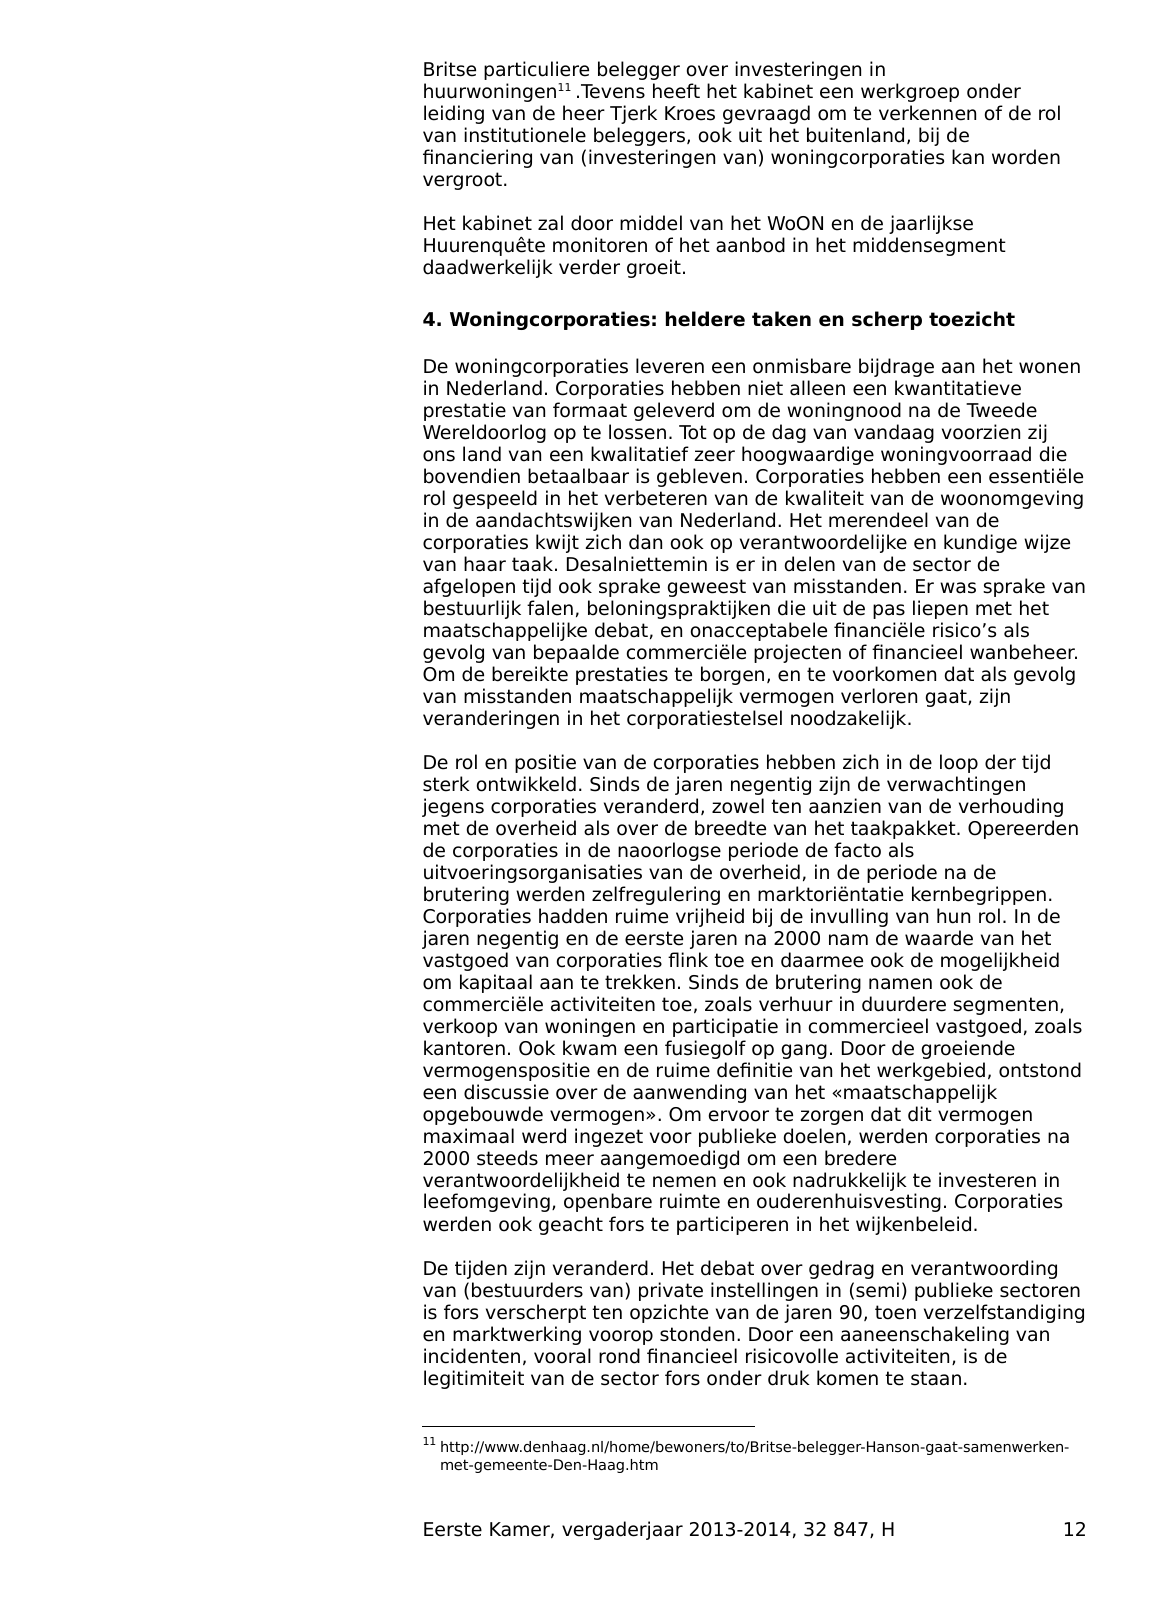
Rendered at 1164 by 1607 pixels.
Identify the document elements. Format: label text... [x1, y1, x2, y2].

text Britse particuliere belegger over investeringen in huurwoningen.Tevens heeft het kabinet een werkgroep onder leiding van de heer Tjerk Kroes gevraagd om te verkennen of de rol van institutionele beleggers, ook uit het buitenland, bij de financiering van (investeringen van) woningcorporaties kan worden vergroot. [422, 59, 1087, 191]
subtitle 4. Woningcorporaties: heldere taken en scherp toezicht [422, 309, 1087, 331]
text De rol en positie van de corporaties hebben zich in de loop der tijd sterk ontwikkeld. Sinds de jaren negentig zijn de verwachtingen jegens corporaties veranderd, zowel ten aanzien van de verhouding met de overheid als over de breedte van het taakpakket. Opereerden de corporaties in de naoorlogse periode de facto als uitvoeringsorganisaties van de overheid, in de periode na de brutering werden zelfregulering en marktoriëntatie kernbegrippen. Corporaties hadden ruime vrijheid bij de invulling van hun rol. In de jaren negentig en de eerste jaren na 2000 nam de waarde van het vastgoed van corporaties flink toe en daarmee ook de mogelijkheid om kapitaal aan te trekken. Sinds de brutering namen ook de commerciële activiteiten toe, zoals verhuur in duurdere segmenten, verkoop van woningen en participatie in commercieel vastgoed, zoals kantoren. Ook kwam een fusiegolf op gang. Door de groeiende vermogenspositie en de ruime definitie van het werkgebied, ontstond een discussie over de aanwending van het «maatschappelijk opgebouwde vermogen». Om ervoor te zorgen dat dit vermogen maximaal werd ingezet voor publieke doelen, werden corporaties na 2000 steeds meer aangemoedigd om een bredere verantwoordelijkheid te nemen en ook nadrukkelijk te investeren in leefomgeving, openbare ruimte en ouderenhuisvesting. Corporaties werden ook geacht fors te participeren in het wijkenbeleid. [422, 752, 1087, 1235]
text Het kabinet zal door middel van het WoON en de jaarlijkse Huurenquête monitoren of het aanbod in het middensegment daadwerkelijk verder groeit. [422, 213, 1087, 279]
text http://www.denhaag.nl/home/bewoners/to/Britse-belegger-Hanson-gaat-samenwerken-met-gemeente-Den-Haag.htm [422, 1435, 1087, 1474]
text De woningcorporaties leveren een onmisbare bijdrage aan het wonen in Nederland. Corporaties hebben niet alleen een kwantitatieve prestatie van formaat geleverd om de woningnood na de Tweede Wereldoorlog op te lossen. Tot op de dag van vandaag voorzien zij ons land van een kwalitatief zeer hoogwaardige woningvoorraad die bovendien betaalbaar is gebleven. Corporaties hebben een essentiële rol gespeeld in het verbeteren van de kwaliteit van de woonomgeving in de aandachtswijken van Nederland. Het merendeel van de corporaties kwijt zich dan ook op verantwoordelijke en kundige wijze van haar taak. Desalniettemin is er in delen van de sector de afgelopen tijd ook sprake geweest van misstanden. Er was sprake van bestuurlijk falen, beloningspraktijken die uit de pas liepen met het maatschappelijke debat, en onacceptabele financiële risico’s als gevolg van bepaalde commerciële projecten of financieel wanbeheer. Om de bereikte prestaties te borgen, en te voorkomen dat als gevolg van misstanden maatschappelijk vermogen verloren gaat, zijn veranderingen in het corporatiestelsel noodzakelijk. [422, 356, 1087, 730]
text De tijden zijn veranderd. Het debat over gedrag en verantwoording van (bestuurders van) private instellingen in (semi) publieke sectoren is fors verscherpt ten opzichte van de jaren 90, toen verzelfstandiging en marktwerking voorop stonden. Door een aaneenschakeling van incidenten, vooral rond financieel risicovolle activiteiten, is de legitimiteit van de sector fors onder druk komen te staan. [422, 1258, 1087, 1389]
